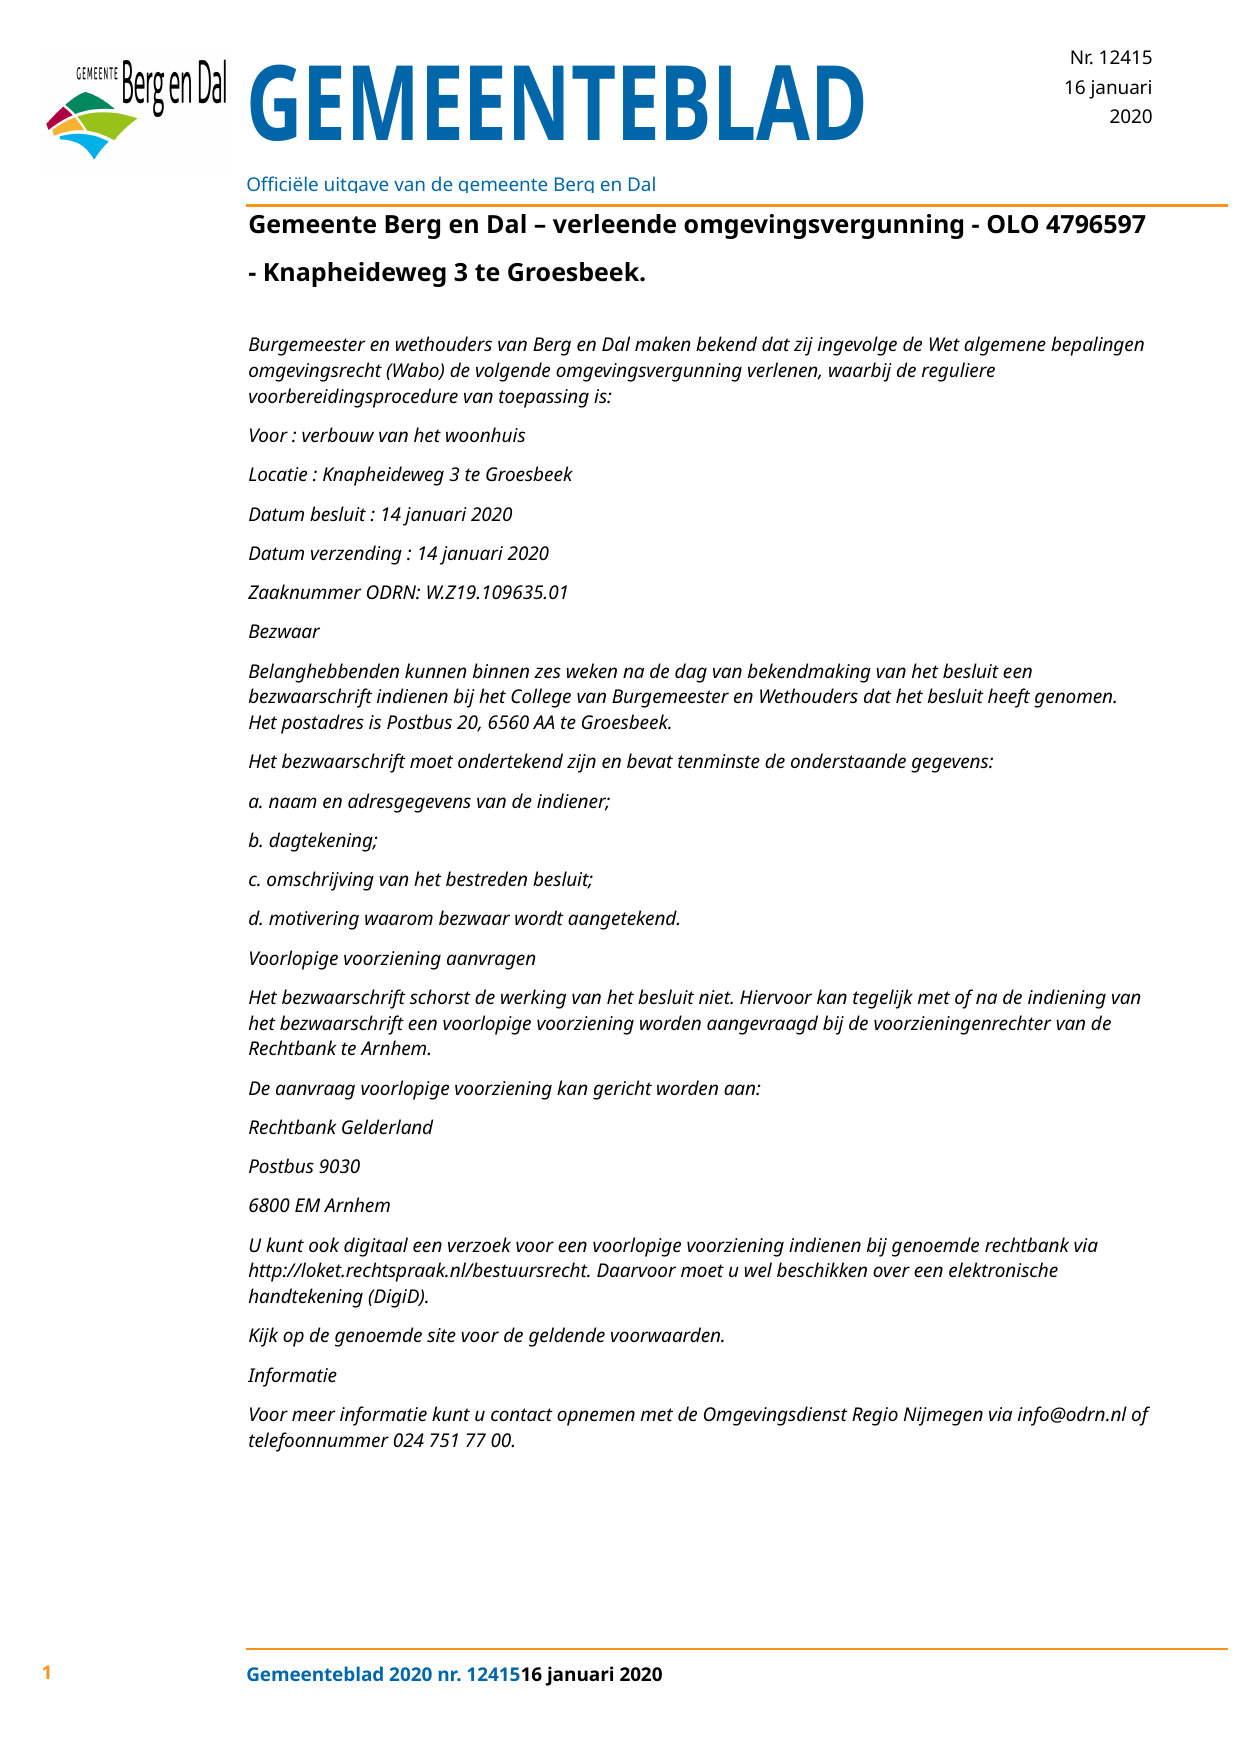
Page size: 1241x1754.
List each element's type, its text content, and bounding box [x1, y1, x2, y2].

picture [41, 47, 231, 172]
text b. dagtekening; [248, 827, 1152, 853]
text Voor meer informatie kunt u contact opnemen met de Omgevingsdienst Regio Nijmegen via info@odrn.nl of telefoonnummer 024 751 77 00. [248, 1401, 1152, 1453]
text Zaaknummer ODRN: W.Z19.109635.01 [248, 579, 1152, 605]
text d. motivering waarom bezwaar wordt aangetekend. [248, 906, 1152, 931]
text De aanvraag voorlopige voorziening kan gericht worden aan: [248, 1075, 1152, 1101]
text Belanghebbenden kunnen binnen zes weken na de dag van bekendmaking van het besluit een bezwaarschrift indienen bij het College van Burgemeester en Wethouders dat het besluit heeft genomen. Het postadres is Postbus 20, 6560 AA te Groesbeek. [248, 658, 1152, 735]
text Burgemeester en wethouders van Berg en Dal maken bekend dat zij ingevolge de Wet algemene bepalingen omgevingsrecht (Wabo) de volgende omgevingsvergunning verlenen, waarbij de reguliere voorbereidingsprocedure van toepassing is: [248, 331, 1152, 409]
text U kunt ook digitaal een verzoek voor een voorlopige voorziening indienen bij genoemde rechtbank via http://loket.rechtspraak.nl/bestuursrecht. Daarvoor moet u wel beschikken over een elektronische handtekening (DigiD). [248, 1232, 1152, 1309]
text Rechtbank Gelderland [248, 1114, 1152, 1140]
text Voorlopige voorziening aanvragen [248, 945, 1152, 971]
text Het bezwaarschrift schorst de werking van het besluit niet. Hiervoor kan tegelijk met of na de indiening van het bezwaarschrift een voorlopige voorziening worden aangevraagd bij de voorzieningenrechter van de Rechtbank te Arnhem. [248, 984, 1152, 1061]
text Voor : verbouw van het woonhuis [248, 422, 1152, 448]
text Datum besluit : 14 januari 2020 [248, 501, 1152, 526]
text Postbus 9030 [248, 1153, 1152, 1179]
text Bezwaar [248, 618, 1152, 644]
text Locatie : Knapheideweg 3 te Groesbeek [248, 461, 1152, 487]
text Informatie [248, 1362, 1152, 1388]
text Datum verzending : 14 januari 2020 [248, 540, 1152, 566]
text 6800 EM Arnhem [248, 1193, 1152, 1218]
text c. omschrijving van het bestreden besluit; [248, 866, 1152, 892]
text Gemeente Berg en Dal – verleende omgevingsvergunning - OLO 4796597 - Knapheideweg 3 te Groesbeek. [248, 207, 1152, 288]
text Het bezwaarschrift moet ondertekend zijn en bevat tenminste de onderstaande gegevens: [248, 748, 1152, 774]
text a. naam en adresgegevens van de indiener; [248, 788, 1152, 813]
text Kijk op de genoemde site voor de geldende voorwaarden. [248, 1323, 1152, 1348]
